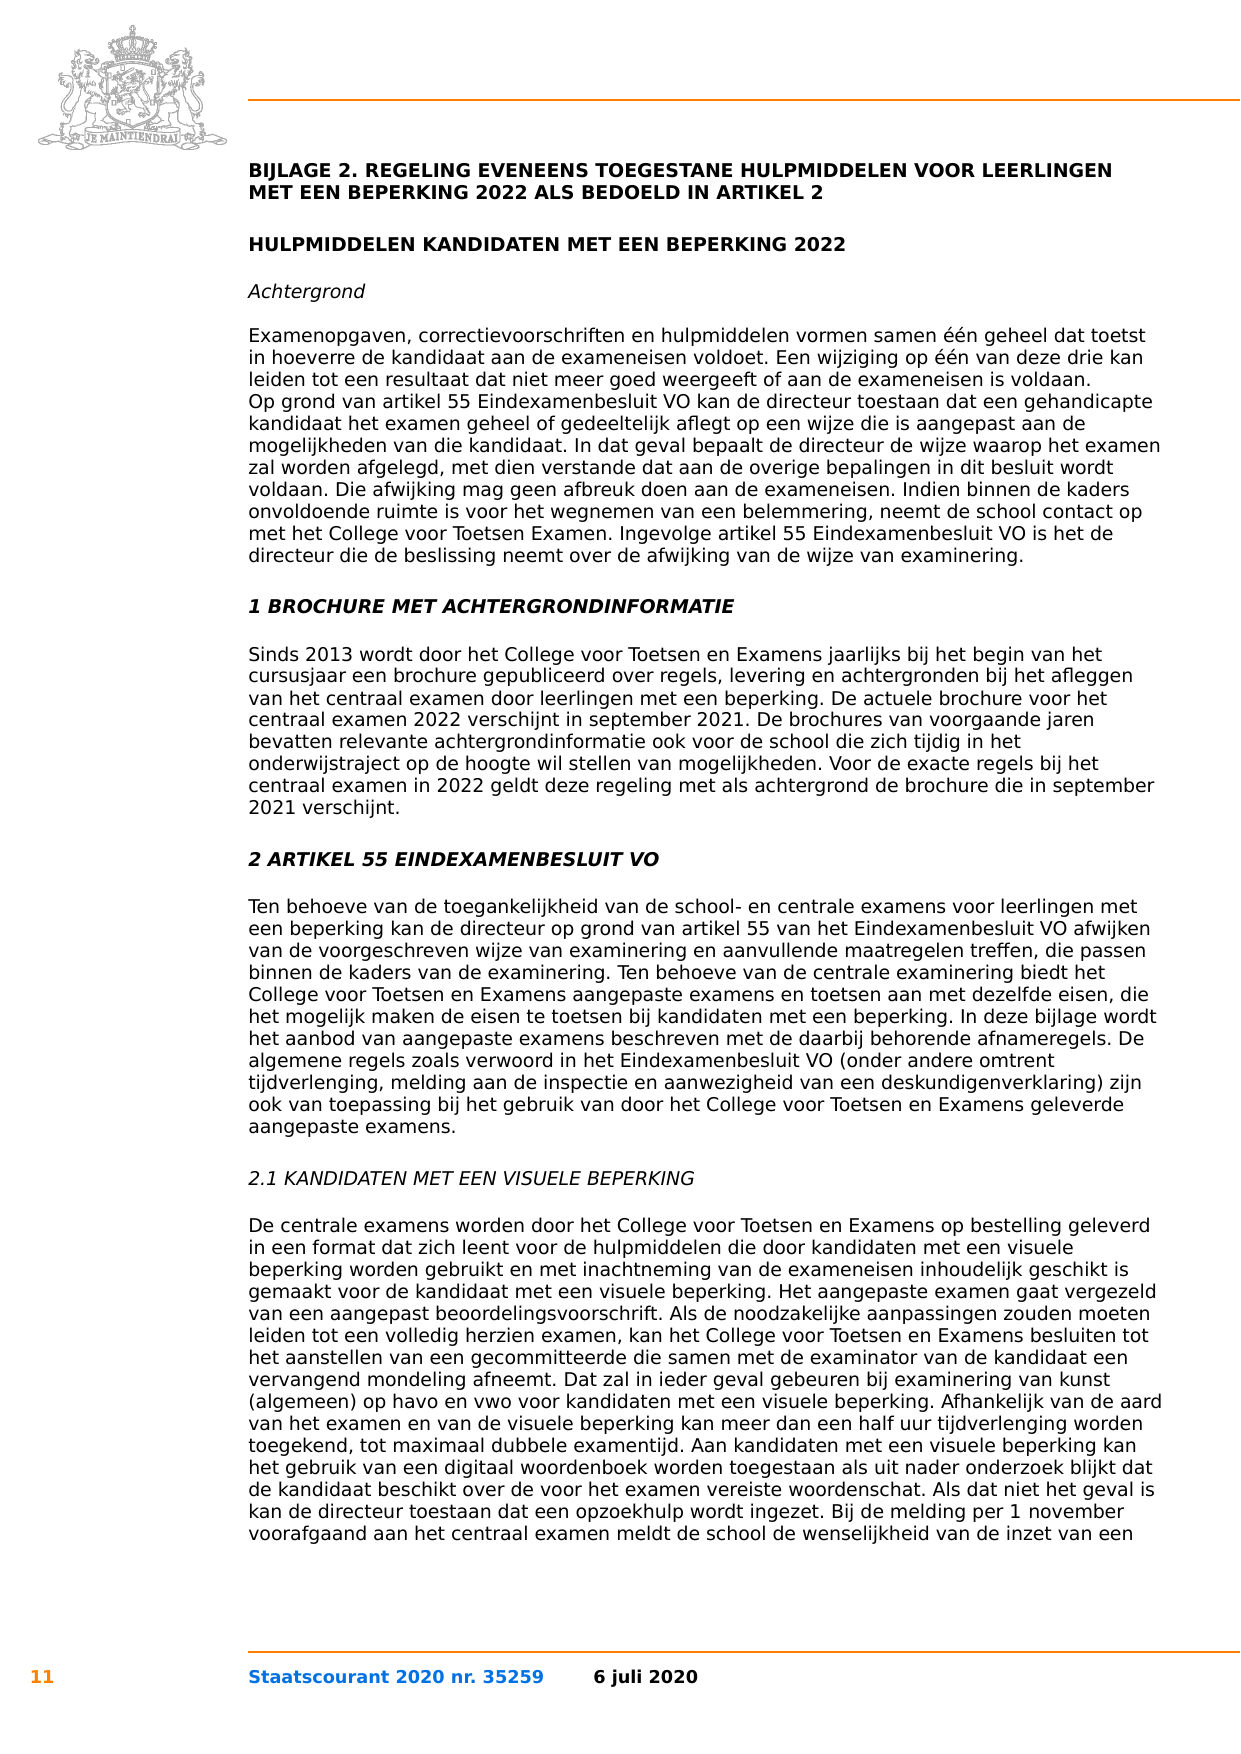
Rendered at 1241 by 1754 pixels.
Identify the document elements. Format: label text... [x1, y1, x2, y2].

subtitle Achtergrond [248, 281, 1163, 303]
text Sinds 2013 wordt door het College voor Toetsen en Examens jaarlijks bij het begin van het cursusjaar een brochure gepubliceerd over regels, levering en achtergronden bij het afleggen van het centraal examen door leerlingen met een beperking. De actuele brochure voor het centraal examen 2022 verschijnt in september 2021. De brochures van voorgaande jaren bevatten relevante achtergrondinformatie ook voor de school die zich tijdig in het onderwijstraject op de hoogte wil stellen van mogelijkheden. Voor de exacte regels bij het centraal examen in 2022 geldt deze regeling met als achtergrond de brochure die in september 2021 verschijnt. [248, 643, 1163, 819]
subtitle 2.1 KANDIDATEN MET EEN VISUELE BEPERKING [248, 1168, 1163, 1190]
subtitle HULPMIDDELEN KANDIDATEN MET EEN BEPERKING 2022 [248, 234, 1163, 256]
picture [38, 25, 227, 150]
text Examenopgaven, correctievoorschriften en hulpmiddelen vormen samen één geheel dat toetst in hoeverre de kandidaat aan de exameneisen voldoet. Een wijziging op één van deze drie kan leiden tot een resultaat dat niet meer goed weergeeft of aan de exameneisen is voldaan. [248, 325, 1163, 391]
subtitle BIJLAGE 2. REGELING EVENEENS TOEGESTANE HULPMIDDELEN VOOR LEERLINGEN MET EEN BEPERKING 2022 ALS BEDOELD IN ARTIKEL 2 [248, 160, 1163, 204]
subtitle 1 BROCHURE MET ACHTERGRONDINFORMATIE [248, 596, 1163, 618]
text Op grond van artikel 55 Eindexamenbesluit VO kan de directeur toestaan dat een gehandicapte kandidaat het examen geheel of gedeeltelijk aflegt op een wijze die is aangepast aan de mogelijkheden van die kandidaat. In dat geval bepaalt de directeur de wijze waarop het examen zal worden afgelegd, met dien verstande dat aan de overige bepalingen in dit besluit wordt voldaan. Die afwijking mag geen afbreuk doen aan de exameneisen. Indien binnen de kaders onvoldoende ruimte is voor het wegnemen van een belemmering, neemt de school contact op met het College voor Toetsen Examen. Ingevolge artikel 55 Eindexamenbesluit VO is het de directeur die de beslissing neemt over de afwijking van de wijze van examinering. [248, 391, 1163, 566]
text De centrale examens worden door het College voor Toetsen en Examens op bestelling geleverd in een format dat zich leent voor de hulpmiddelen die door kandidaten met een visuele beperking worden gebruikt en met inachtneming van de exameneisen inhoudelijk geschikt is gemaakt voor de kandidaat met een visuele beperking. Het aangepaste examen gaat vergezeld van een aangepast beoordelingsvoorschrift. Als de noodzakelijke aanpassingen zouden moeten leiden tot een volledig herzien examen, kan het College voor Toetsen en Examens besluiten tot het aanstellen van een gecommitteerde die samen met de examinator van de kandidaat een vervangend mondeling afneemt. Dat zal in ieder geval gebeuren bij examinering van kunst (algemeen) op havo en vwo voor kandidaten met een visuele beperking. Afhankelijk van de aard van het examen en van de visuele beperking kan meer dan een half uur tijdverlenging worden toegekend, tot maximaal dubbele examentijd. Aan kandidaten met een visuele beperking kan het gebruik van een digitaal woordenboek worden toegestaan als uit nader onderzoek blijkt dat de kandidaat beschikt over de voor het examen vereiste woordenschat. Als dat niet het geval is kan de directeur toestaan dat een opzoekhulp wordt ingezet. Bij de melding per 1 november voorafgaand aan het centraal examen meldt de school de wenselijkheid van de inzet van een [248, 1215, 1163, 1545]
text Ten behoeve van de toegankelijkheid van de school- en centrale examens voor leerlingen met een beperking kan de directeur op grond van artikel 55 van het Eindexamenbesluit VO afwijken van de voorgeschreven wijze van examinering en aanvullende maatregelen treffen, die passen binnen de kaders van de examinering. Ten behoeve van de centrale examinering biedt het College voor Toetsen en Examens aangepaste examens en toetsen aan met dezelfde eisen, die het mogelijk maken de eisen te toetsen bij kandidaten met een beperking. In deze bijlage wordt het aanbod van aangepaste examens beschreven met de daarbij behorende afnameregels. De algemene regels zoals verwoord in het Eindexamenbesluit VO (onder andere omtrent tijdverlenging, melding aan de inspectie en aanwezigheid van een deskundigenverklaring) zijn ook van toepassing bij het gebruik van door het College voor Toetsen en Examens geleverde aangepaste examens. [248, 896, 1163, 1138]
subtitle 2 ARTIKEL 55 EINDEXAMENBESLUIT VO [248, 849, 1163, 871]
